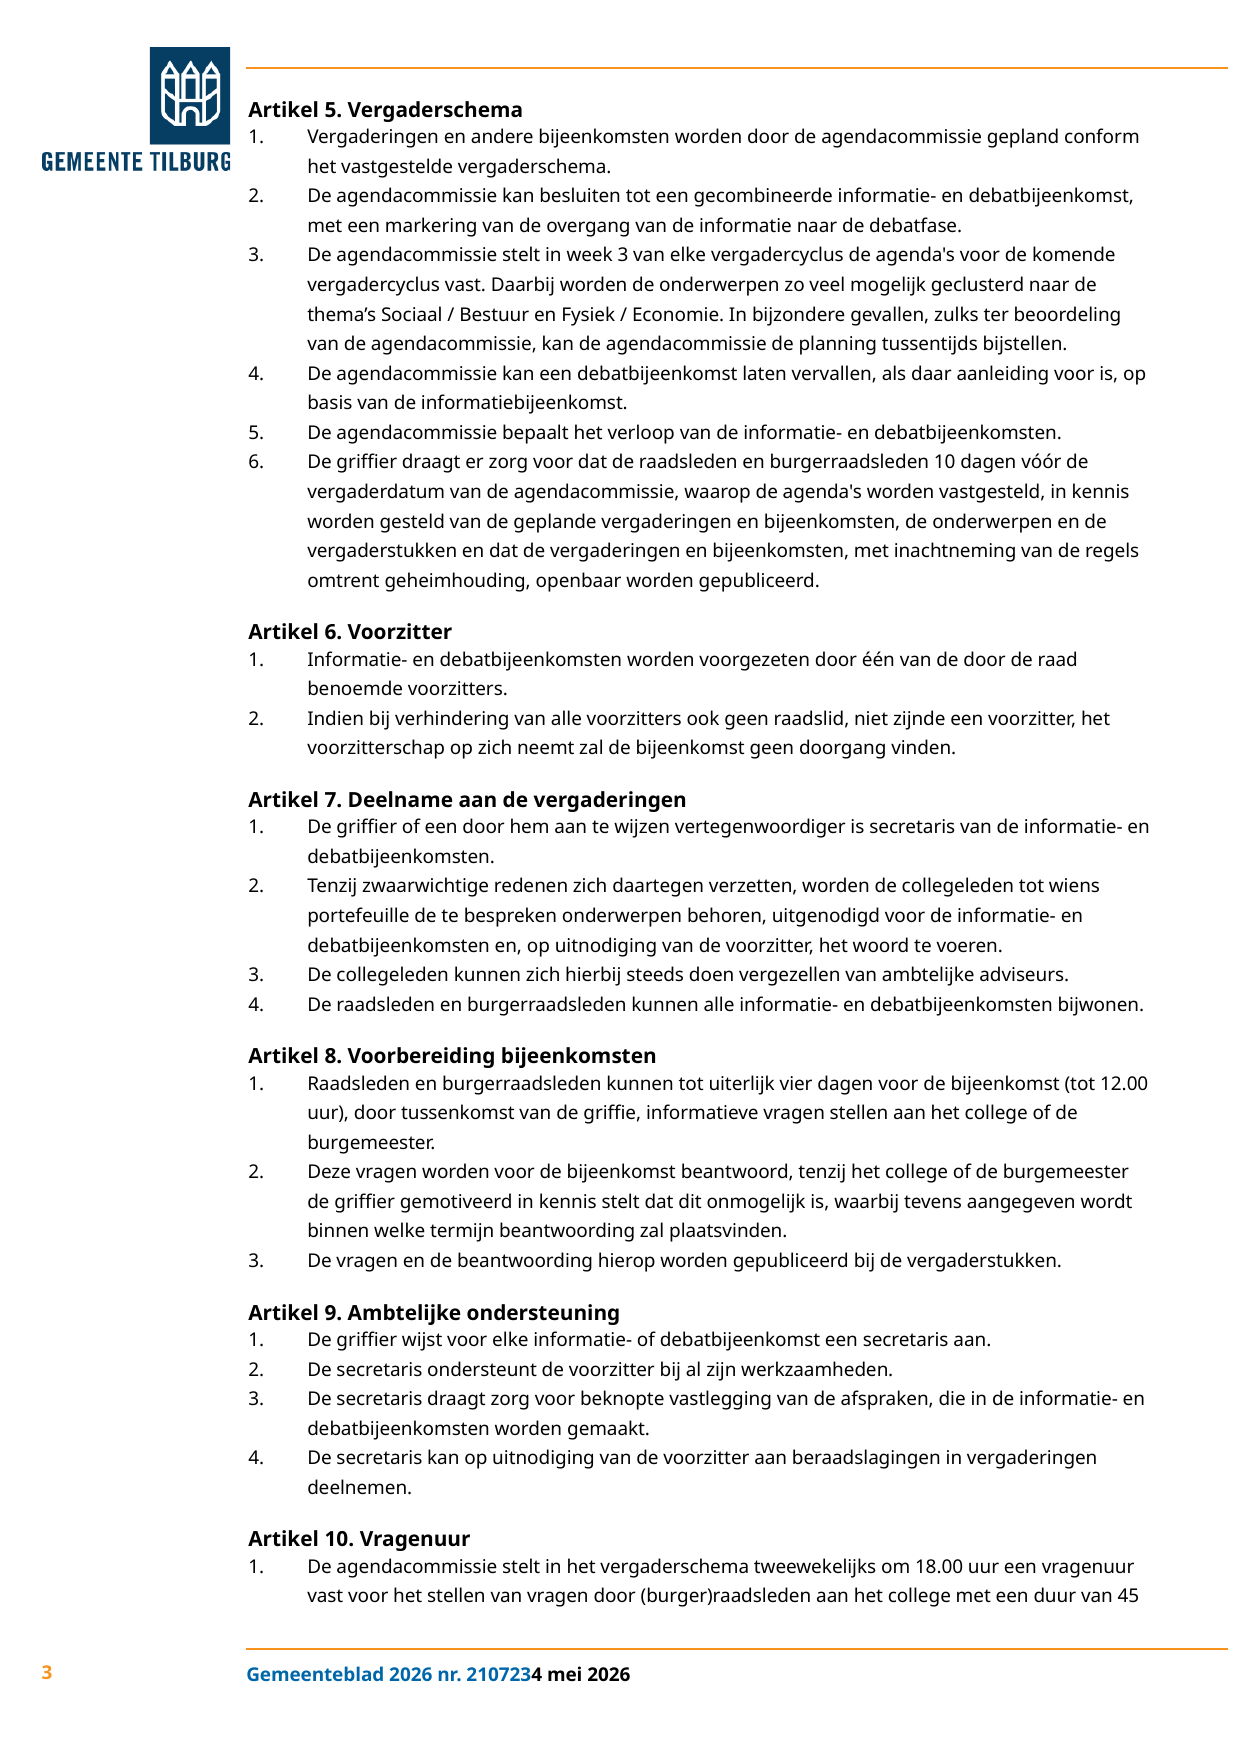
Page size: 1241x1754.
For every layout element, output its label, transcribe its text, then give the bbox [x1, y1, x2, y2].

list De raadsleden en burgerraadsleden kunnen alle informatie- en debatbijeenkomsten bijwonen. [248, 991, 1152, 1017]
text Artikel 10. Vragenuur [248, 1524, 1152, 1553]
picture [41, 47, 231, 172]
list De agendacommissie kan besluiten tot een gecombineerde informatie- en debatbijeenkomst, met een markering van de overgang van de informatie naar de debatfase. [248, 182, 1152, 238]
text Artikel 9. Ambtelijke ondersteuning [248, 1298, 1152, 1326]
list Vergaderingen en andere bijeenkomsten worden door de agendacommissie gepland conform het vastgestelde vergaderschema. [248, 123, 1152, 178]
list Tenzij zwaarwichtige redenen zich daartegen verzetten, worden de collegeleden tot wiens portefeuille de te bespreken onderwerpen behoren, uitgenodigd voor de informatie- en debatbijeenkomsten en, op uitnodiging van de voorzitter, het woord te voeren. [248, 873, 1152, 957]
list De agendacommissie bepaalt het verloop van de informatie- en debatbijeenkomsten. [248, 419, 1152, 445]
list Informatie- en debatbijeenkomsten worden voorgezeten door één van de door de raad benoemde voorzitters. [248, 646, 1152, 701]
text Artikel 6. Voorzitter [248, 617, 1152, 646]
list De agendacommissie kan een debatbijeenkomst laten vervallen, als daar aanleiding voor is, op basis van de informatiebijeenkomst. [248, 360, 1152, 415]
text Artikel 8. Voorbereiding bijeenkomsten [248, 1041, 1152, 1070]
text Artikel 5. Vergaderschema [248, 95, 1152, 123]
list De agendacommissie stelt in week 3 van elke vergadercyclus de agenda's voor de komende vergadercyclus vast. Daarbij worden de onderwerpen zo veel mogelijk geclusterd naar de thema’s Sociaal / Bestuur en Fysiek / Economie. In bijzondere gevallen, zulks ter beoordeling van de agendacommissie, kan de agendacommissie de planning tussentijds bijstellen. [248, 242, 1152, 356]
list De collegeleden kunnen zich hierbij steeds doen vergezellen van ambtelijke adviseurs. [248, 961, 1152, 987]
list De secretaris kan op uitnodiging van de voorzitter aan beraadslagingen in vergaderingen deelnemen. [248, 1444, 1152, 1500]
list De secretaris draagt zorg voor beknopte vastlegging van de afspraken, die in de informatie- en debatbijeenkomsten worden gemaakt. [248, 1385, 1152, 1441]
list De agendacommissie stelt in het vergaderschema tweewekelijks om 18.00 uur een vragenuur vast voor het stellen van vragen door (burger)raadsleden aan het college met een duur van 45 [248, 1553, 1152, 1608]
list De griffier draagt er zorg voor dat de raadsleden en burgerraadsleden 10 dagen vóór de vergaderdatum van de agendacommissie, waarop de agenda's worden vastgesteld, in kennis worden gesteld van de geplande vergaderingen en bijeenkomsten, de onderwerpen en de vergaderstukken en dat de vergaderingen en bijeenkomsten, met inachtneming van de regels omtrent geheimhouding, openbaar worden gepubliceerd. [248, 449, 1152, 593]
list Deze vragen worden voor de bijeenkomst beantwoord, tenzij het college of de burgemeester de griffier gemotiveerd in kennis stelt dat dit onmogelijk is, waarbij tevens aangegeven wordt binnen welke termijn beantwoording zal plaatsvinden. [248, 1158, 1152, 1243]
list De griffier of een door hem aan te wijzen vertegenwoordiger is secretaris van de informatie- en debatbijeenkomsten. [248, 813, 1152, 869]
list De secretaris ondersteunt de voorzitter bij al zijn werkzaamheden. [248, 1356, 1152, 1381]
list Raadsleden en burgerraadsleden kunnen tot uiterlijk vier dagen voor de bijeenkomst (tot 12.00 uur), door tussenkomst van de griffie, informatieve vragen stellen aan het college of de burgemeester. [248, 1070, 1152, 1155]
list Indien bij verhindering van alle voorzitters ook geen raadslid, niet zijnde een voorzitter, het voorzitterschap op zich neemt zal de bijeenkomst geen doorgang vinden. [248, 705, 1152, 760]
list De vragen en de beantwoording hierop worden gepubliceerd bij de vergaderstukken. [248, 1247, 1152, 1273]
list De griffier wijst voor elke informatie- of debatbijeenkomst een secretaris aan. [248, 1326, 1152, 1352]
text Artikel 7. Deelname aan de vergaderingen [248, 785, 1152, 813]
